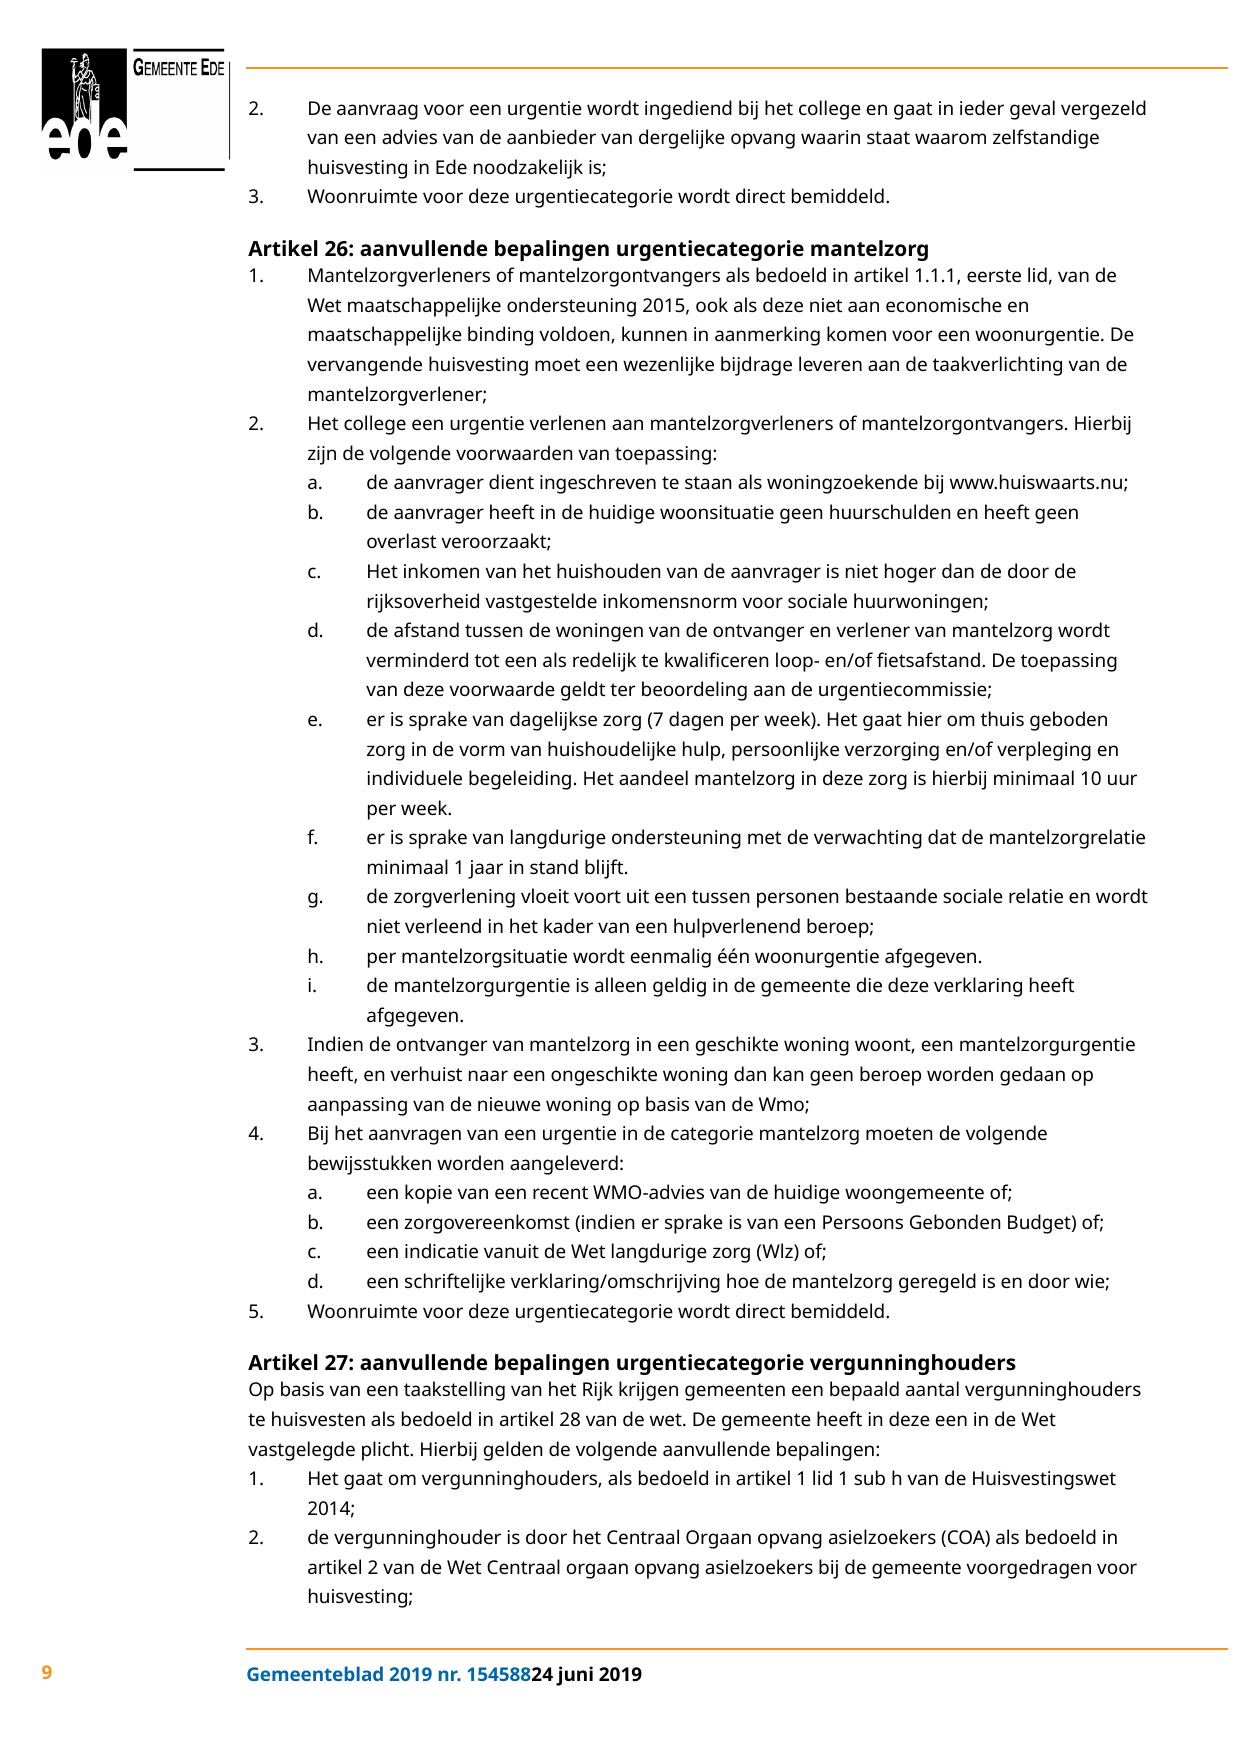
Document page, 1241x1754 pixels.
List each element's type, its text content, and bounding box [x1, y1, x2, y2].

list een kopie van een recent WMO-advies van de huidige woongemeente of; [307, 1179, 1152, 1205]
list Woonruimte voor deze urgentiecategorie wordt direct bemiddeld. [248, 1298, 1152, 1323]
list een zorgovereenkomst (indien er sprake is van een Persoons Gebonden Budget) of; [307, 1209, 1152, 1235]
picture [41, 47, 231, 172]
list de vergunninghouder is door het Centraal Orgaan opvang asielzoekers (COA) als bedoeld in artikel 2 van de Wet Centraal orgaan opvang asielzoekers bij de gemeente voorgedragen voor huisvesting; [248, 1524, 1152, 1609]
list Het inkomen van het huishouden van de aanvrager is niet hoger dan de door de rijksoverheid vastgestelde inkomensnorm voor sociale huurwoningen; [307, 558, 1152, 613]
list er is sprake van dagelijkse zorg (7 dagen per week). Het gaat hier om thuis geboden zorg in de vorm van huishoudelijke hulp, persoonlijke verzorging en/of verpleging en individuele begeleiding. Het aandeel mantelzorg in deze zorg is hierbij minimaal 10 uur per week. [307, 706, 1152, 821]
list er is sprake van langdurige ondersteuning met de verwachting dat de mantelzorgrelatie minimaal 1 jaar in stand blijft. [307, 824, 1152, 880]
list de aanvrager heeft in de huidige woonsituatie geen huurschulden en heeft geen overlast veroorzaakt; [307, 499, 1152, 554]
list de afstand tussen de woningen van de ontvanger en verlener van mantelzorg wordt verminderd tot een als redelijk te kwalificeren loop- en/of fietsafstand. De toepassing van deze voorwaarde geldt ter beoordeling aan de urgentiecommissie; [307, 617, 1152, 702]
list Woonruimte voor deze urgentiecategorie wordt direct bemiddeld. [248, 183, 1152, 209]
text Artikel 27: aanvullende bepalingen urgentiecategorie vergunninghouders [248, 1348, 1152, 1377]
list Het college een urgentie verlenen aan mantelzorgverleners of mantelzorgontvangers. Hierbij zijn de volgende voorwaarden van toepassing: [248, 410, 1152, 466]
list Bij het aanvragen van een urgentie in de categorie mantelzorg moeten de volgende bewijsstukken worden aangeleverd: [248, 1120, 1152, 1176]
list Mantelzorgverleners of mantelzorgontvangers als bedoeld in artikel 1.1.1, eerste lid, van de Wet maatschappelijke ondersteuning 2015, ook als deze niet aan economische en maatschappelijke binding voldoen, kunnen in aanmerking komen voor een woonurgentie. De vervangende huisvesting moet een wezenlijke bijdrage leveren aan de taakverlichting van de mantelzorgverlener; [248, 262, 1152, 406]
list een indicatie vanuit de Wet langdurige zorg (Wlz) of; [307, 1239, 1152, 1264]
list Indien de ontvanger van mantelzorg in een geschikte woning woont, een mantelzorgurgentie heeft, en verhuist naar een ongeschikte woning dan kan geen beroep worden gedaan op aanpassing van de nieuwe woning op basis van de Wmo; [248, 1032, 1152, 1116]
list de zorgverlening vloeit voort uit een tussen personen bestaande sociale relatie en wordt niet verleend in het kader van een hulpverlenend beroep; [307, 884, 1152, 939]
list De aanvraag voor een urgentie wordt ingediend bij het college en gaat in ieder geval vergezeld van een advies van de aanbieder van dergelijke opvang waarin staat waarom zelfstandige huisvesting in Ede noodzakelijk is; [248, 95, 1152, 180]
list Het gaat om vergunninghouders, als bedoeld in artikel 1 lid 1 sub h van de Huisvestingswet 2014; [248, 1465, 1152, 1521]
list een schriftelijke verklaring/omschrijving hoe de mantelzorg geregeld is en door wie; [307, 1268, 1152, 1294]
list per mantelzorgsituatie wordt eenmalig één woonurgentie afgegeven. [307, 943, 1152, 968]
text Op basis van een taakstelling van het Rijk krijgen gemeenten een bepaald aantal vergunninghouders te huisvesten als bedoeld in artikel 28 van de wet. De gemeente heeft in deze een in de Wet vastgelegde plicht. Hierbij gelden de volgende aanvullende bepalingen: [248, 1377, 1152, 1462]
list de mantelzorgurgentie is alleen geldig in de gemeente die deze verklaring heeft afgegeven. [307, 972, 1152, 1028]
list de aanvrager dient ingeschreven te staan als woningzoekende bij www.huiswaarts.nu; [307, 469, 1152, 495]
text Artikel 26: aanvullende bepalingen urgentiecategorie mantelzorg [248, 234, 1152, 262]
